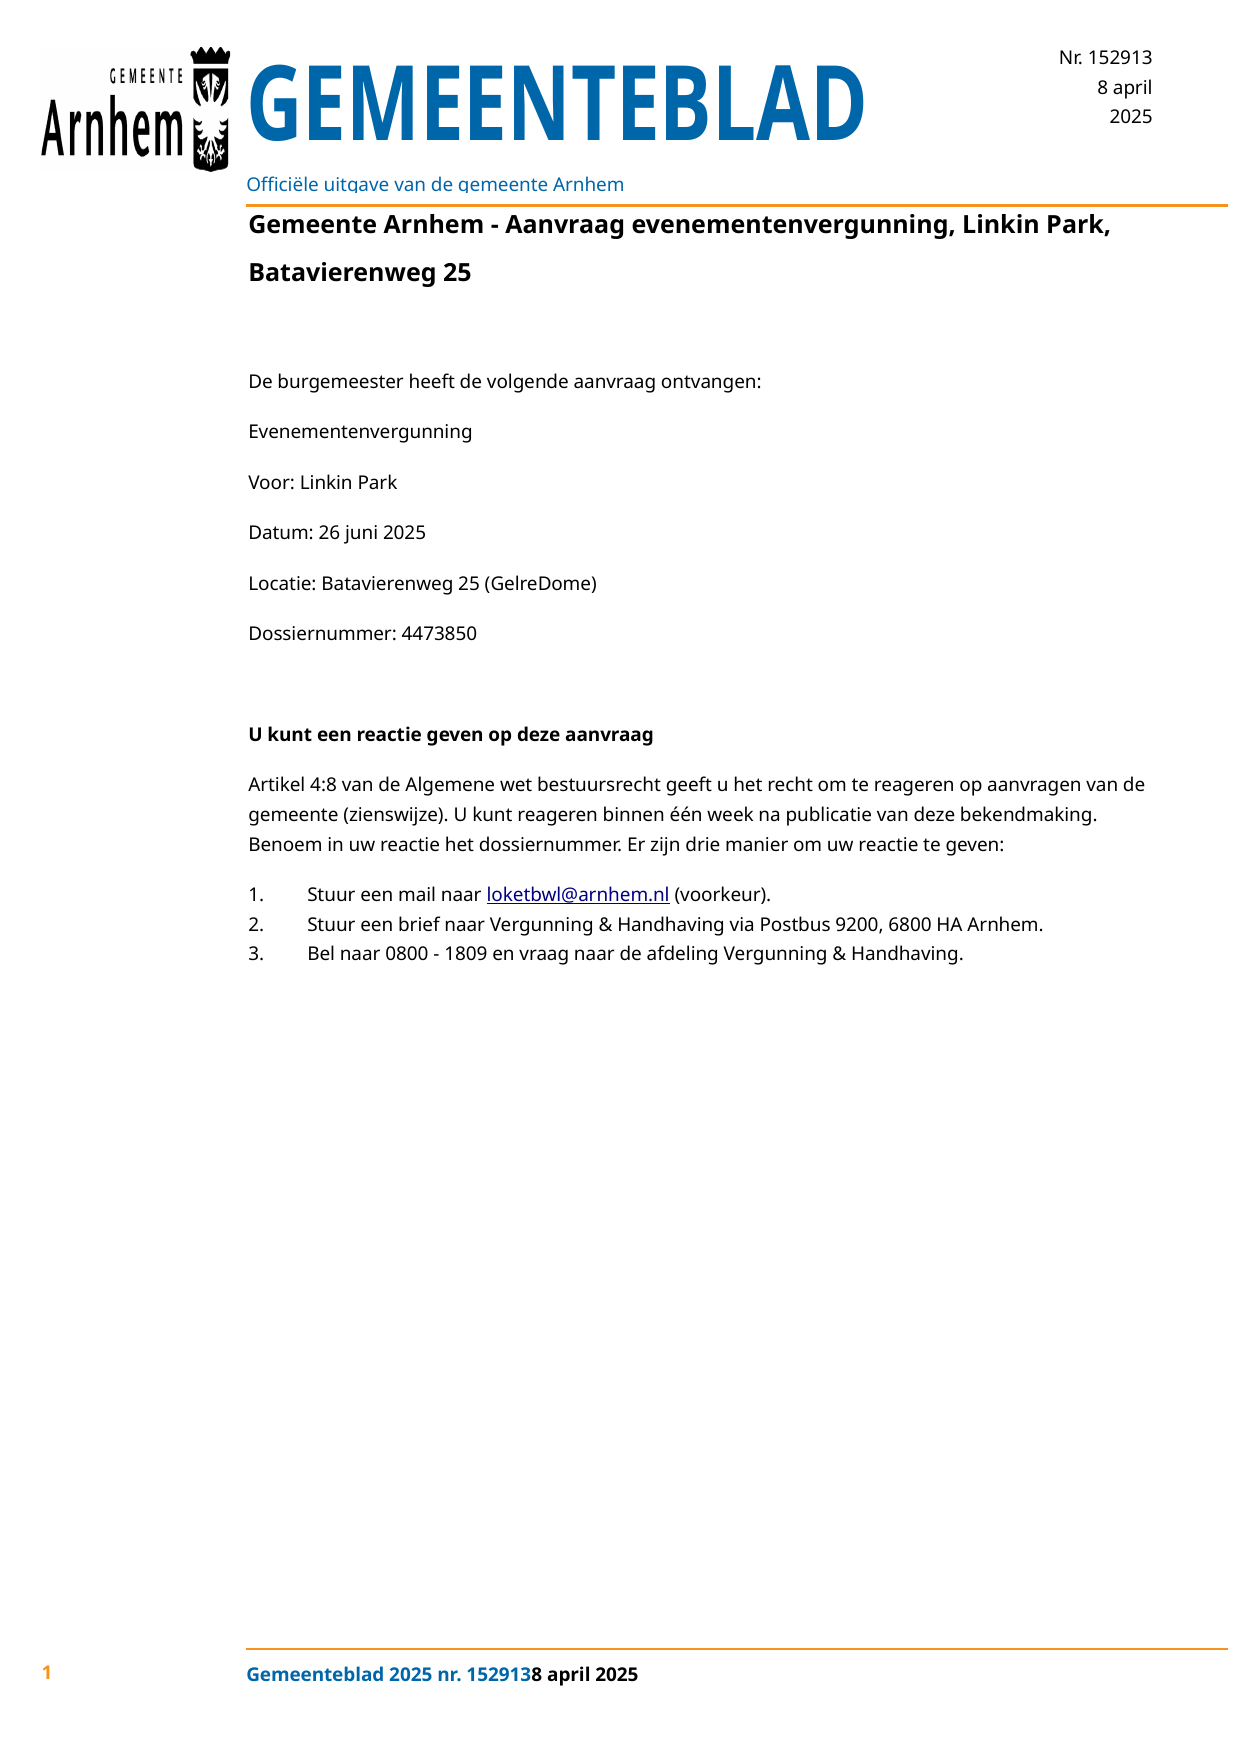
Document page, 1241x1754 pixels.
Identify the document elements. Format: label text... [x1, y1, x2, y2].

text Locatie: Batavierenweg 25 (GelreDome) [248, 570, 1152, 596]
text Evenementenvergunning [248, 419, 1152, 444]
list Bel naar 0800 - 1809 en vraag naar de afdeling Vergunning & Handhaving. [248, 940, 1152, 966]
text Datum: 26 juni 2025 [248, 519, 1152, 545]
text Voor: Linkin Park [248, 469, 1152, 495]
text De burgemeester heeft de volgende aanvraag ontvangen: [248, 368, 1152, 394]
text Gemeente Arnhem - Aanvraag evenementenvergunning, Linkin Park, Batavierenweg 25 [248, 207, 1152, 288]
picture [41, 47, 231, 172]
text U kunt een reactie geven op deze aanvraag [248, 721, 1152, 747]
text Artikel 4:8 van de Algemene wet bestuursrecht geeft u het recht om te reageren op aanvragen van de gemeente (zienswijze). U kunt reageren binnen één week na publicatie van deze bekendmaking. Benoem in uw reactie het dossiernummer. Er zijn drie manier om uw reactie te geven: [248, 772, 1152, 857]
text Dossiernummer: 4473850 [248, 620, 1152, 646]
list Stuur een mail naar loketbwl@arnhem.nl (voorkeur). [248, 881, 1152, 907]
list Stuur een brief naar Vergunning & Handhaving via Postbus 9200, 6800 HA Arnhem. [248, 911, 1152, 937]
